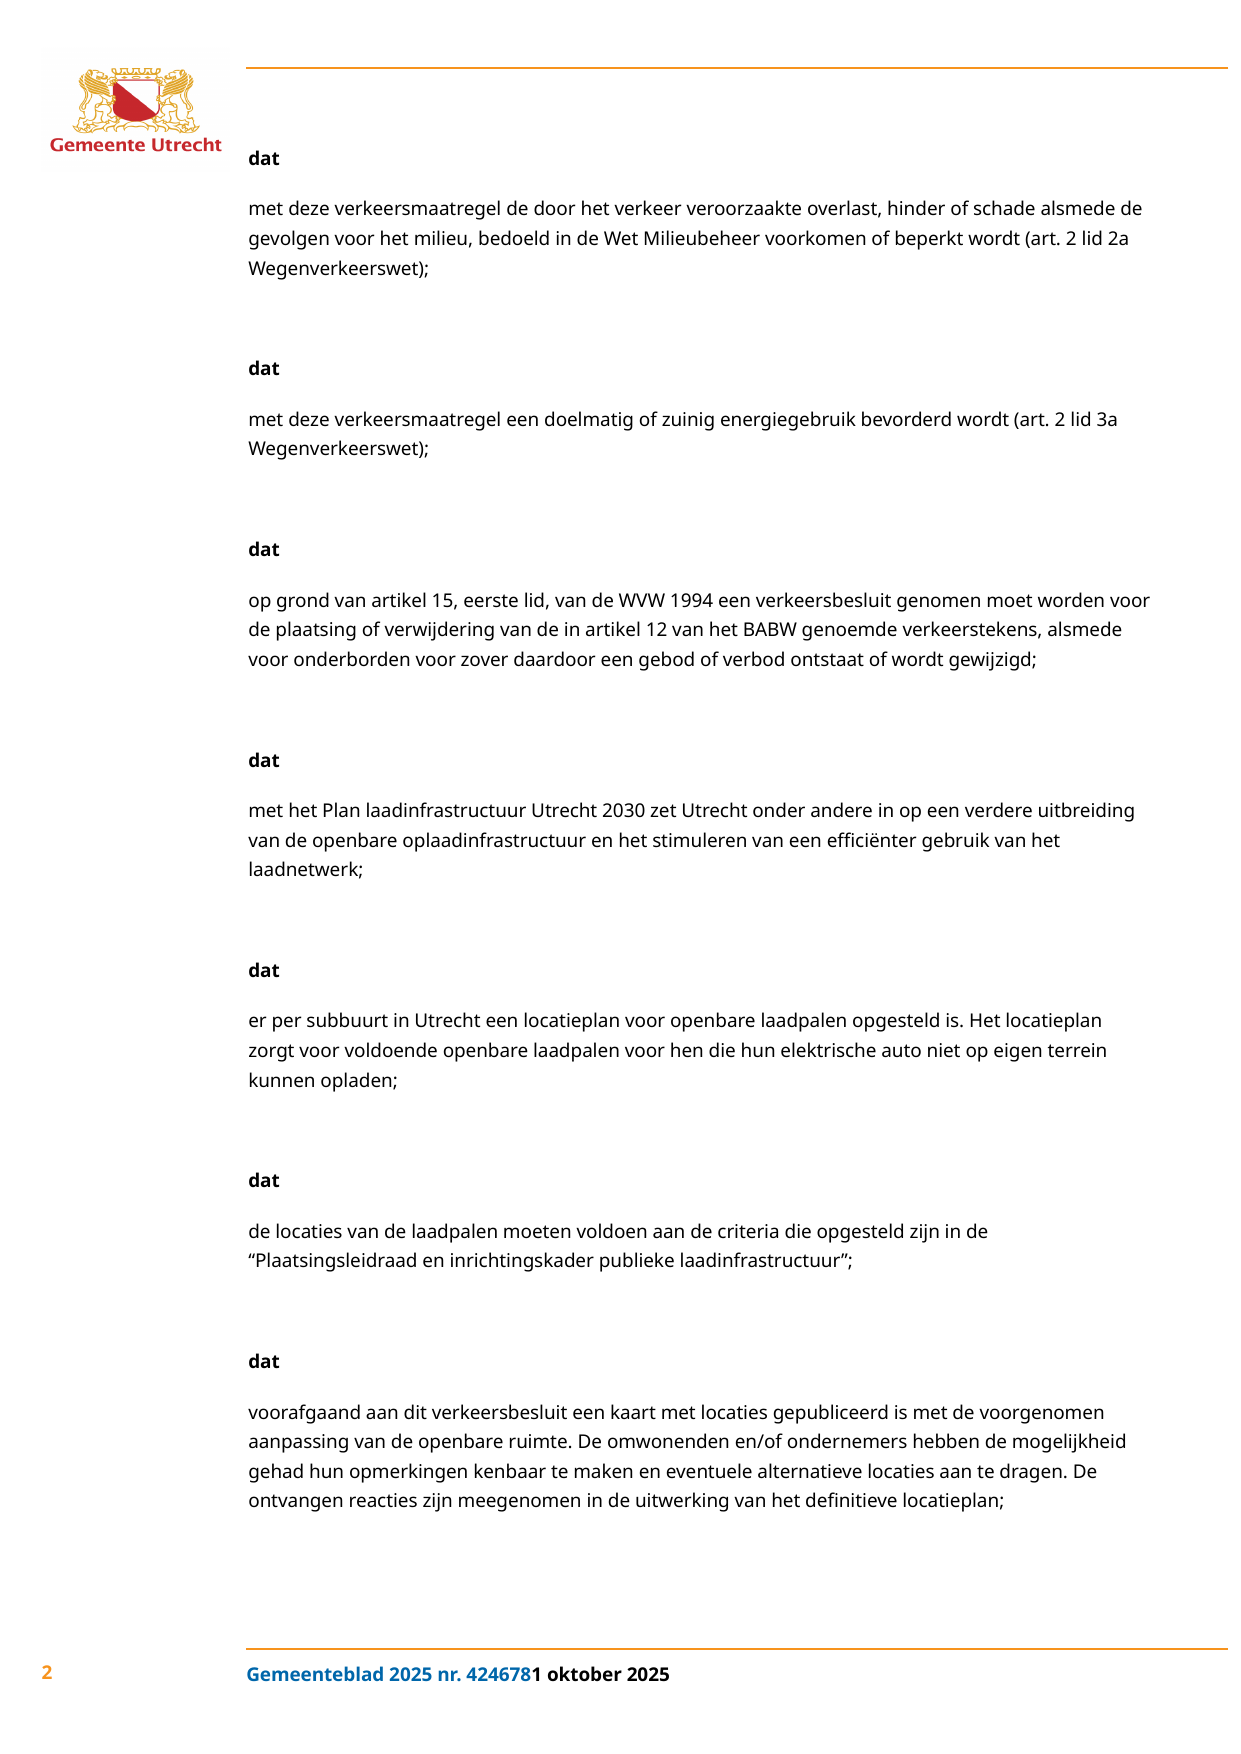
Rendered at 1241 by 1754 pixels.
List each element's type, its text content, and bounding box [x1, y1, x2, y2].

text dat [248, 145, 1152, 171]
text met deze verkeersmaatregel de door het verkeer veroorzaakte overlast, hinder of schade alsmede de gevolgen voor het milieu, bedoeld in de Wet Milieubeheer voorkomen of beperkt wordt (art. 2 lid 2a Wegenverkeerswet); [248, 196, 1152, 281]
text met deze verkeersmaatregel een doelmatig of zuinig energiegebruik bevorderd wordt (art. 2 lid 3a Wegenverkeerswet); [248, 406, 1152, 461]
text voorafgaand aan dit verkeersbesluit een kaart met locaties gepubliceerd is met de voorgenomen aanpassing van de openbare ruimte. De omwonenden en/of ondernemers hebben de mogelijkheid gehad hun opmerkingen kenbaar te maken en eventuele alternatieve locaties aan te dragen. De ontvangen reacties zijn meegenomen in de uitwerking van het definitieve locatieplan; [248, 1399, 1152, 1513]
text op grond van artikel 15, eerste lid, van de WVW 1994 een verkeersbesluit genomen moet worden voor de plaatsing of verwijdering van de in artikel 12 van het BABW genoemde verkeerstekens, alsmede voor onderborden voor zover daardoor een gebod of verbod ontstaat of wordt gewijzigd; [248, 587, 1152, 672]
text de locaties van de laadpalen moeten voldoen aan de criteria die opgesteld zijn in de “Plaatsingsleidraad en inrichtingskader publieke laadinfrastructuur”; [248, 1218, 1152, 1273]
text dat [248, 356, 1152, 381]
text dat [248, 747, 1152, 773]
text dat [248, 1348, 1152, 1374]
text dat [248, 1168, 1152, 1193]
text dat [248, 536, 1152, 562]
text dat [248, 957, 1152, 983]
text er per subbuurt in Utrecht een locatieplan voor openbare laadpalen opgesteld is. Het locatieplan zorgt voor voldoende openbare laadpalen voor hen die hun elektrische auto niet op eigen terrein kunnen opladen; [248, 1008, 1152, 1093]
text met het Plan laadinfrastructuur Utrecht 2030 zet Utrecht onder andere in op een verdere uitbreiding van de openbare oplaadinfrastructuur en het stimuleren van een efficiënter gebruik van het laadnetwerk; [248, 797, 1152, 882]
picture [41, 47, 231, 172]
